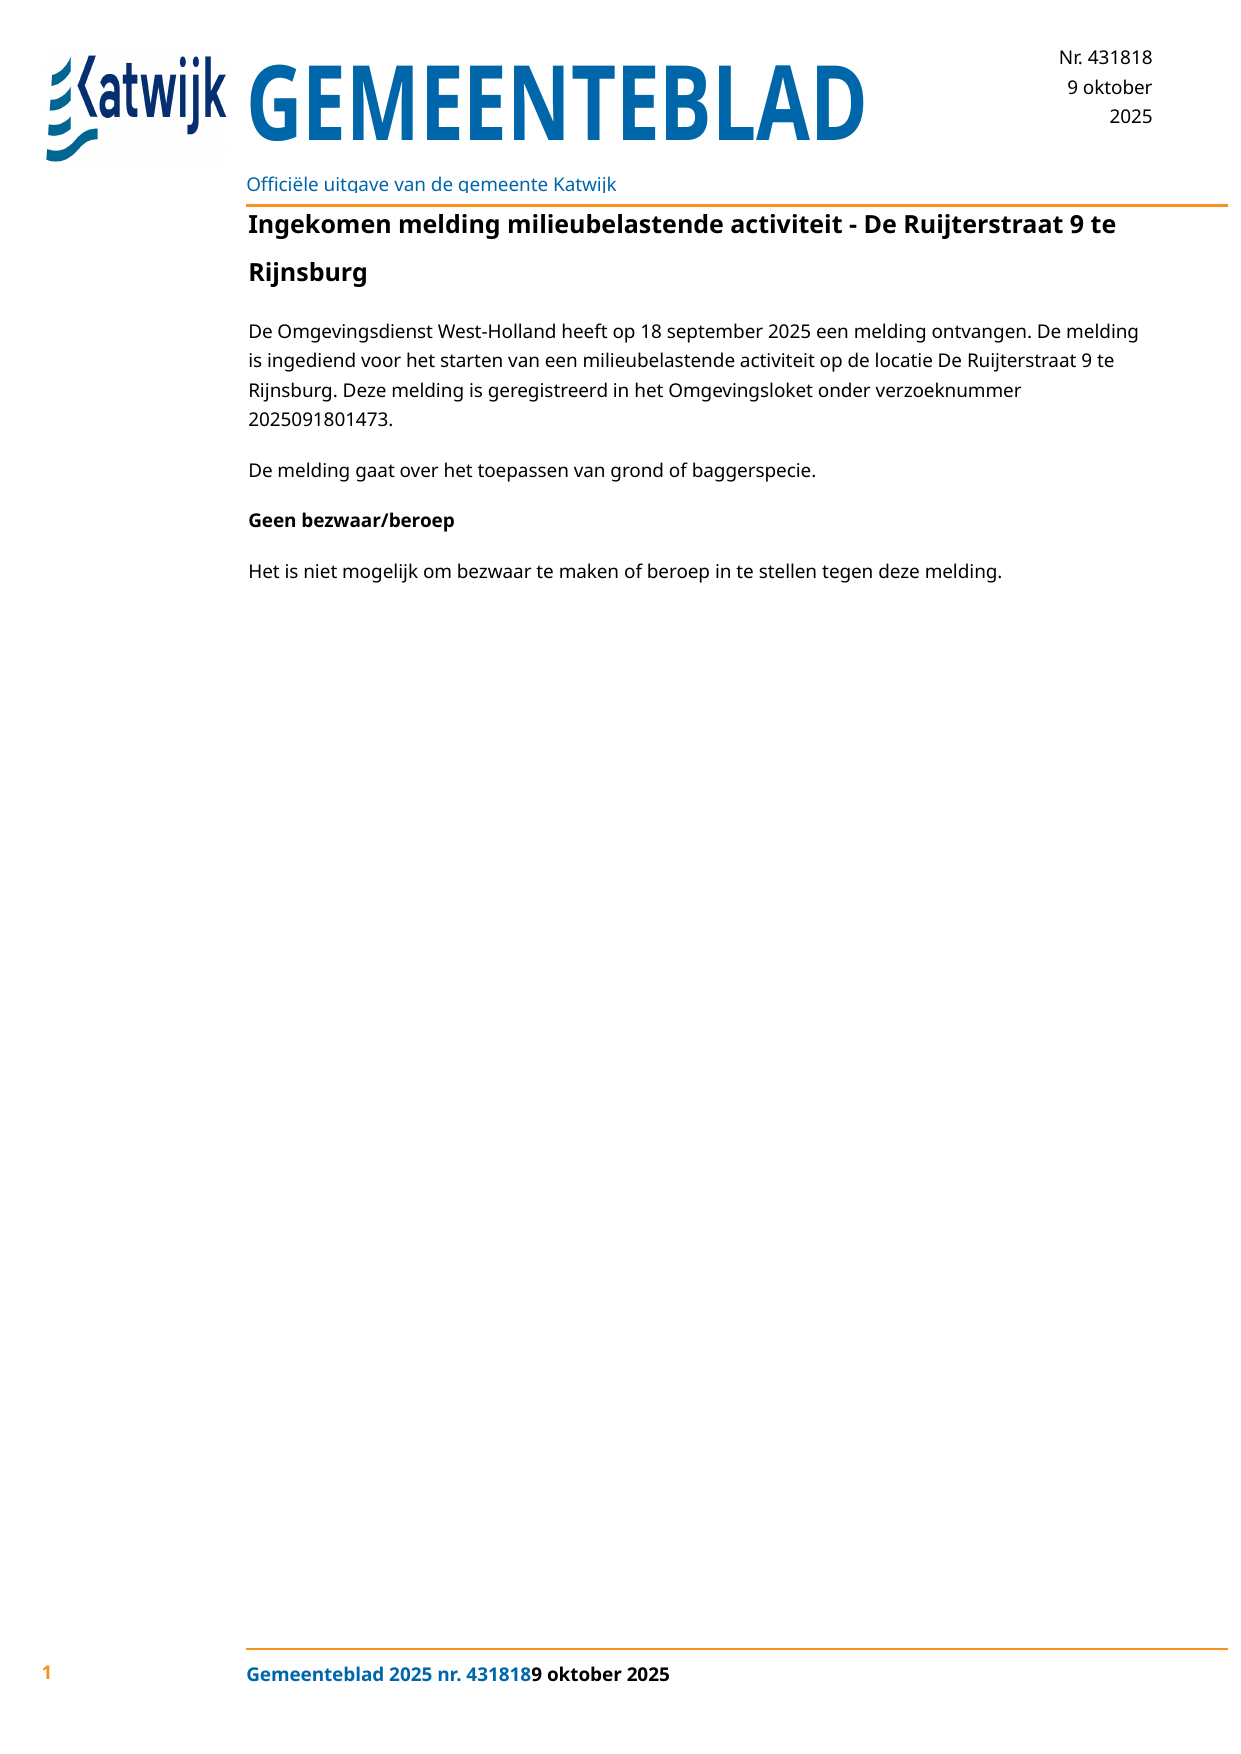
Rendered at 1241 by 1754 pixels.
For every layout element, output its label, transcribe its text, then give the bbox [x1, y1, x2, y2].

text Het is niet mogelijk om bezwaar te maken of beroep in te stellen tegen deze melding. [248, 558, 1152, 584]
text Geen bezwaar/beroep [248, 507, 1152, 533]
text De Omgevingsdienst West-Holland heeft op 18 september 2025 een melding ontvangen. De melding is ingediend voor het starten van een milieubelastende activiteit op de locatie De Ruijterstraat 9 te Rijnsburg. Deze melding is geregistreerd in het Omgevingsloket onder verzoeknummer 2025091801473. [248, 318, 1152, 432]
text De melding gaat over het toepassen van grond of baggerspecie. [248, 457, 1152, 483]
picture [41, 47, 231, 172]
text Ingekomen melding milieubelastende activiteit - De Ruijterstraat 9 te Rijnsburg [248, 207, 1152, 288]
